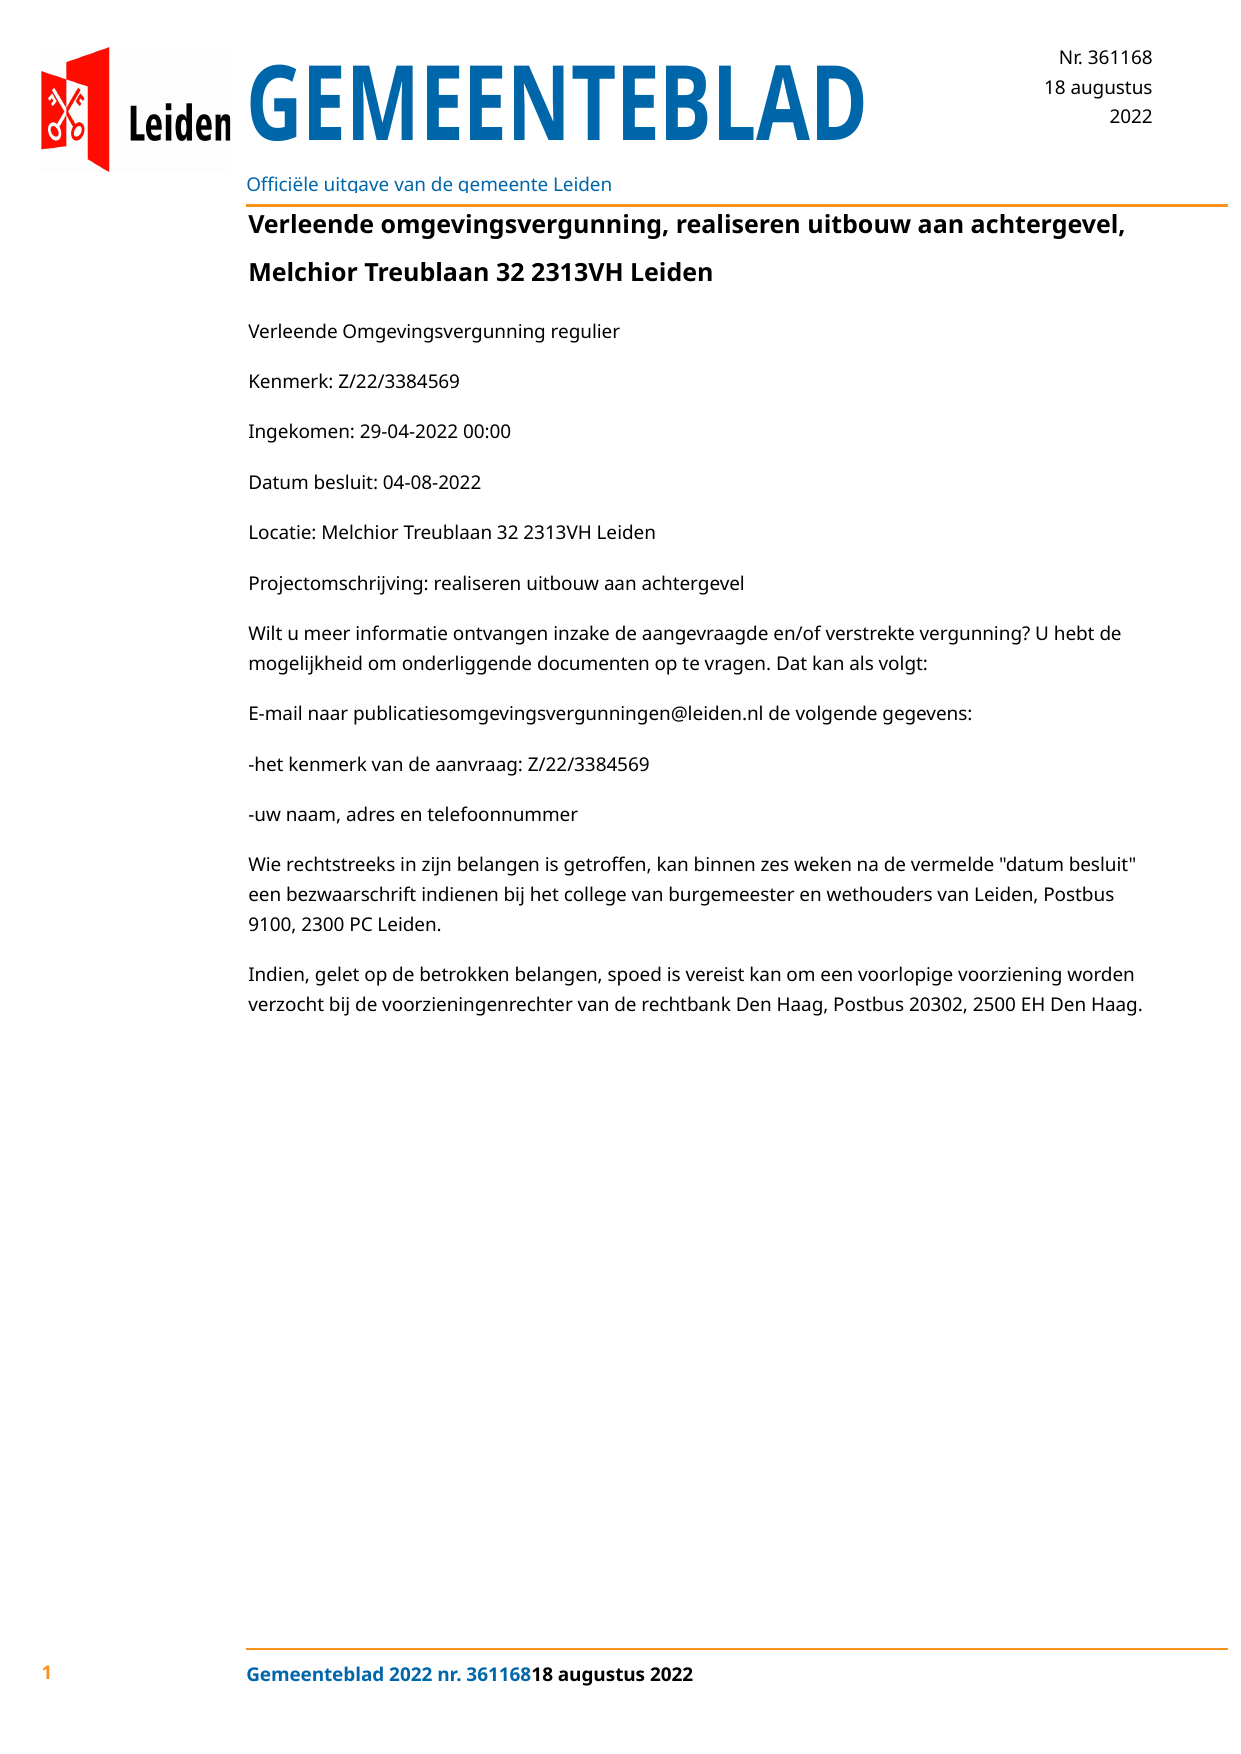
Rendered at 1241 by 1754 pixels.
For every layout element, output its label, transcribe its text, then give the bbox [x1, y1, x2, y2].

text -het kenmerk van de aanvraag: Z/22/3384569 [248, 751, 1152, 777]
text Ingekomen: 29-04-2022 00:00 [248, 419, 1152, 444]
text -uw naam, adres en telefoonnummer [248, 801, 1152, 827]
text Wilt u meer informatie ontvangen inzake de aangevraagde en/of verstrekte vergunning? U hebt de mogelijkheid om onderliggende documenten op te vragen. Dat kan als volgt: [248, 620, 1152, 676]
text Kenmerk: Z/22/3384569 [248, 368, 1152, 394]
text Projectomschrijving: realiseren uitbouw aan achtergevel [248, 570, 1152, 596]
text Locatie: Melchior Treublaan 32 2313VH Leiden [248, 519, 1152, 545]
picture [41, 47, 231, 172]
text E-mail naar publicatiesomgevingsvergunningen@leiden.nl de volgende gegevens: [248, 700, 1152, 726]
text Verleende Omgevingsvergunning regulier [248, 318, 1152, 344]
text Verleende omgevingsvergunning, realiseren uitbouw aan achtergevel, Melchior Treublaan 32 2313VH Leiden [248, 207, 1152, 288]
text Indien, gelet op de betrokken belangen, spoed is vereist kan om een voorlopige voorziening worden verzocht bij de voorzieningenrechter van de rechtbank Den Haag, Postbus 20302, 2500 EH Den Haag. [248, 961, 1152, 1017]
text Datum besluit: 04-08-2022 [248, 469, 1152, 495]
text Wie rechtstreeks in zijn belangen is getroffen, kan binnen zes weken na de vermelde "datum besluit" een bezwaarschrift indienen bij het college van burgemeester en wethouders van Leiden, Postbus 9100, 2300 PC Leiden. [248, 852, 1152, 937]
